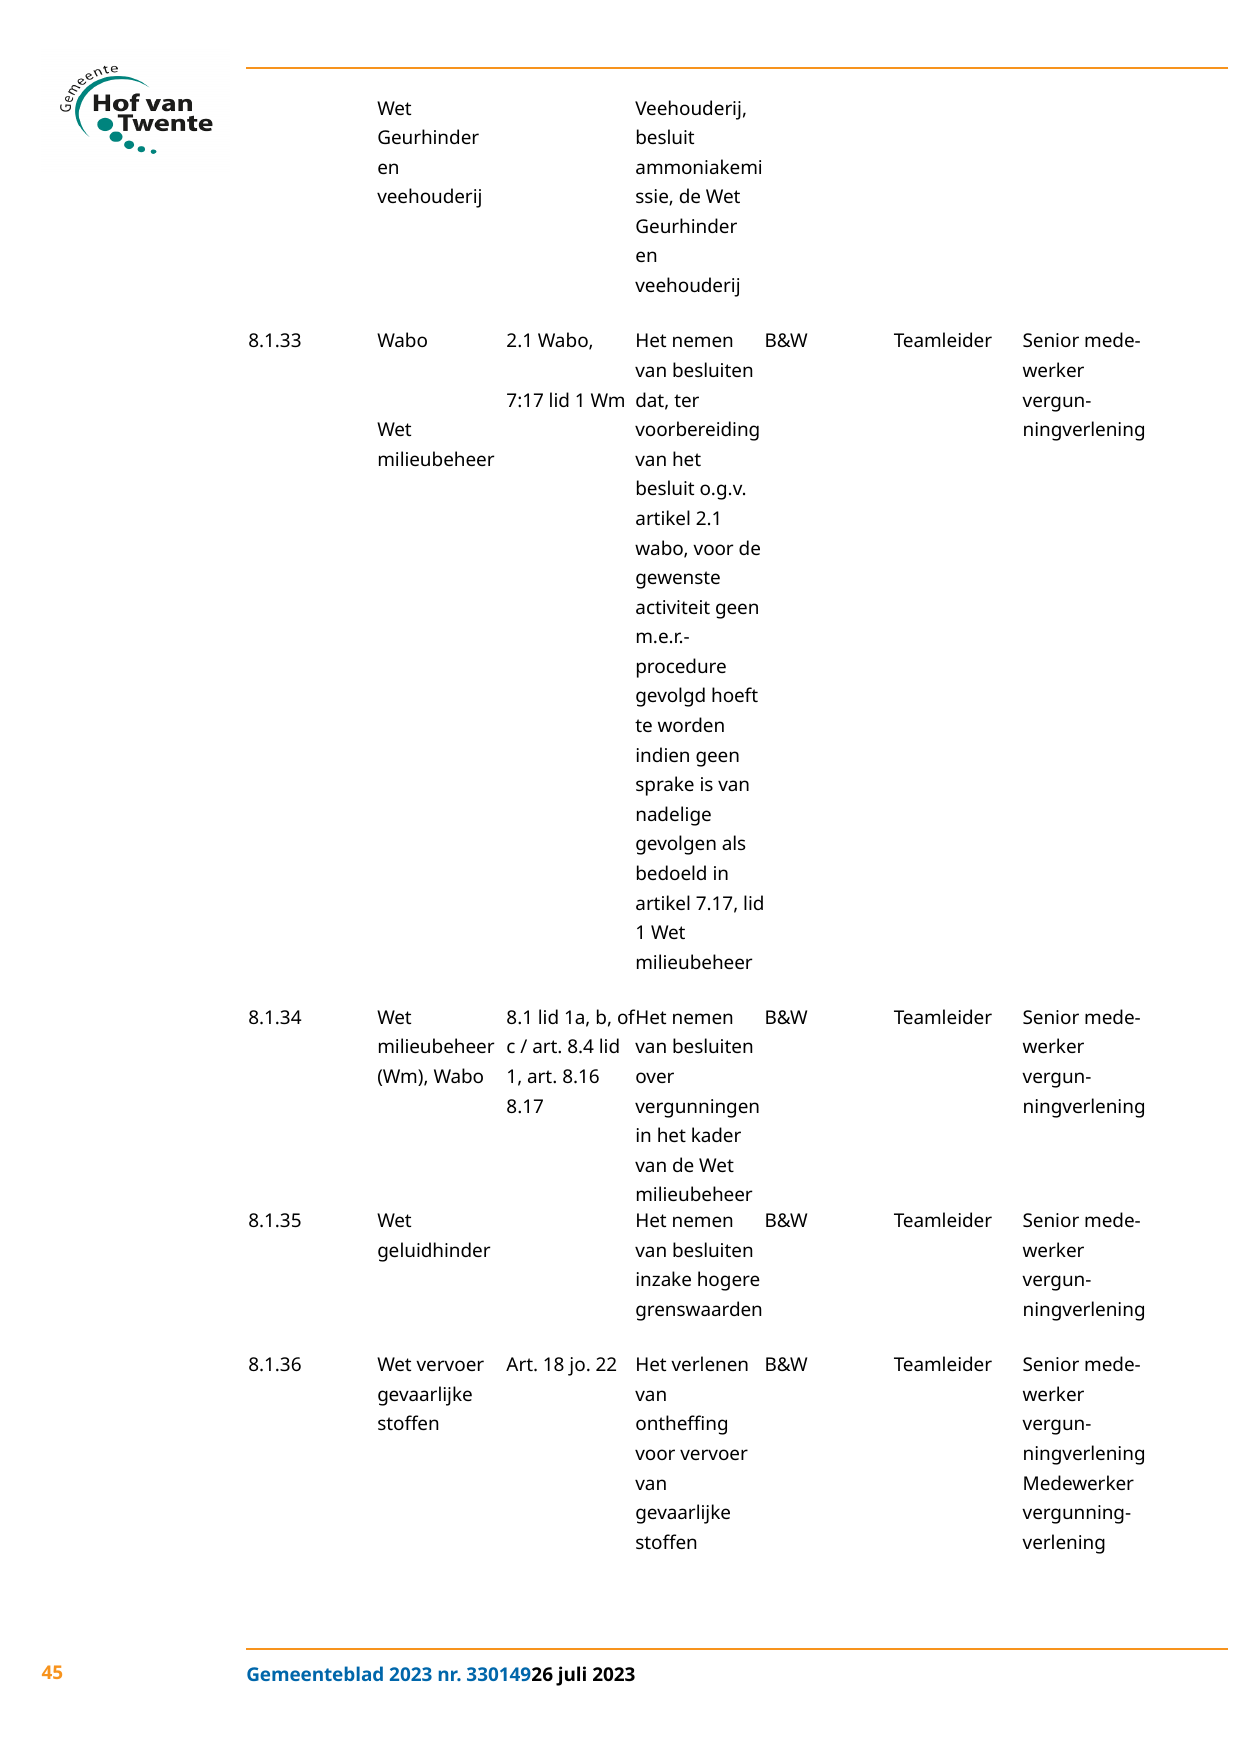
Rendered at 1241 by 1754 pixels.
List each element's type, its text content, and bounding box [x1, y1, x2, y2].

table_cell B&W [764, 328, 893, 1004]
table_cell Het nemen van besluiten inzake hogere grenswaarden [635, 1208, 764, 1351]
table_cell Wet Geurhinder en veehouderij [377, 95, 506, 328]
table_cell [248, 95, 377, 328]
table_cell Teamleider [894, 1004, 1022, 1207]
table_cell Senior mede-werker vergun-ningverlening [1023, 1208, 1152, 1351]
table_cell Art. 18 jo. 22 [506, 1351, 635, 1584]
table_cell [506, 95, 635, 328]
table_cell Wet geluidhinder [377, 1208, 506, 1351]
table_cell Teamleider [894, 1351, 1022, 1584]
table_cell [894, 95, 1022, 328]
table_cell Wet vervoer gevaarlijke stoffen [377, 1351, 506, 1584]
table_cell 8.1.34 [248, 1004, 377, 1207]
table_cell Senior mede-werker vergun-ningverlening [1023, 328, 1152, 1004]
table_cell Het nemen van besluiten over vergunningen in het kader van de Wet milieubeheer [635, 1004, 764, 1207]
table_cell B&W [764, 1208, 893, 1351]
table_cell Senior mede-werker vergun-ningverlening Medewerker vergunning-verlening [1023, 1351, 1152, 1584]
table_cell [506, 1208, 635, 1351]
table_cell B&W [764, 1351, 893, 1584]
table_cell Senior mede-werker vergun-ningverlening [1023, 1004, 1152, 1207]
table_cell [764, 95, 893, 328]
table_cell Wabo Wet milieubeheer [377, 328, 506, 1004]
table_cell Het verlenen van ontheffing voor vervoer van gevaarlijke stoffen [635, 1351, 764, 1584]
table_cell Teamleider [894, 1208, 1022, 1351]
table_cell Het nemen van besluiten dat, ter voorbereiding van het besluit o.g.v. artikel 2.1 wabo, voor de gewenste activiteit geen m.e.r.-procedure gevolgd hoeft te worden indien geen sprake is van nadelige gevolgen als bedoeld in artikel 7.17, lid 1 Wet milieubeheer [635, 328, 764, 1004]
table_cell 8.1.33 [248, 328, 377, 1004]
table_cell B&W [764, 1004, 893, 1207]
table_cell [1023, 95, 1152, 328]
table_cell 8.1.36 [248, 1351, 377, 1584]
table_cell 8.1.35 [248, 1208, 377, 1351]
table_cell 2.1 Wabo, 7:17 lid 1 Wm [506, 328, 635, 1004]
table_cell Veehouderij, besluit ammoniakemissie, de Wet Geurhinder en veehouderij [635, 95, 764, 328]
table_cell Wet milieubeheer (Wm), Wabo [377, 1004, 506, 1207]
table_cell 8.1 lid 1a, b, of c / art. 8.4 lid 1, art. 8.16 8.17 [506, 1004, 635, 1207]
table_cell Teamleider [894, 328, 1022, 1004]
picture [41, 47, 231, 172]
